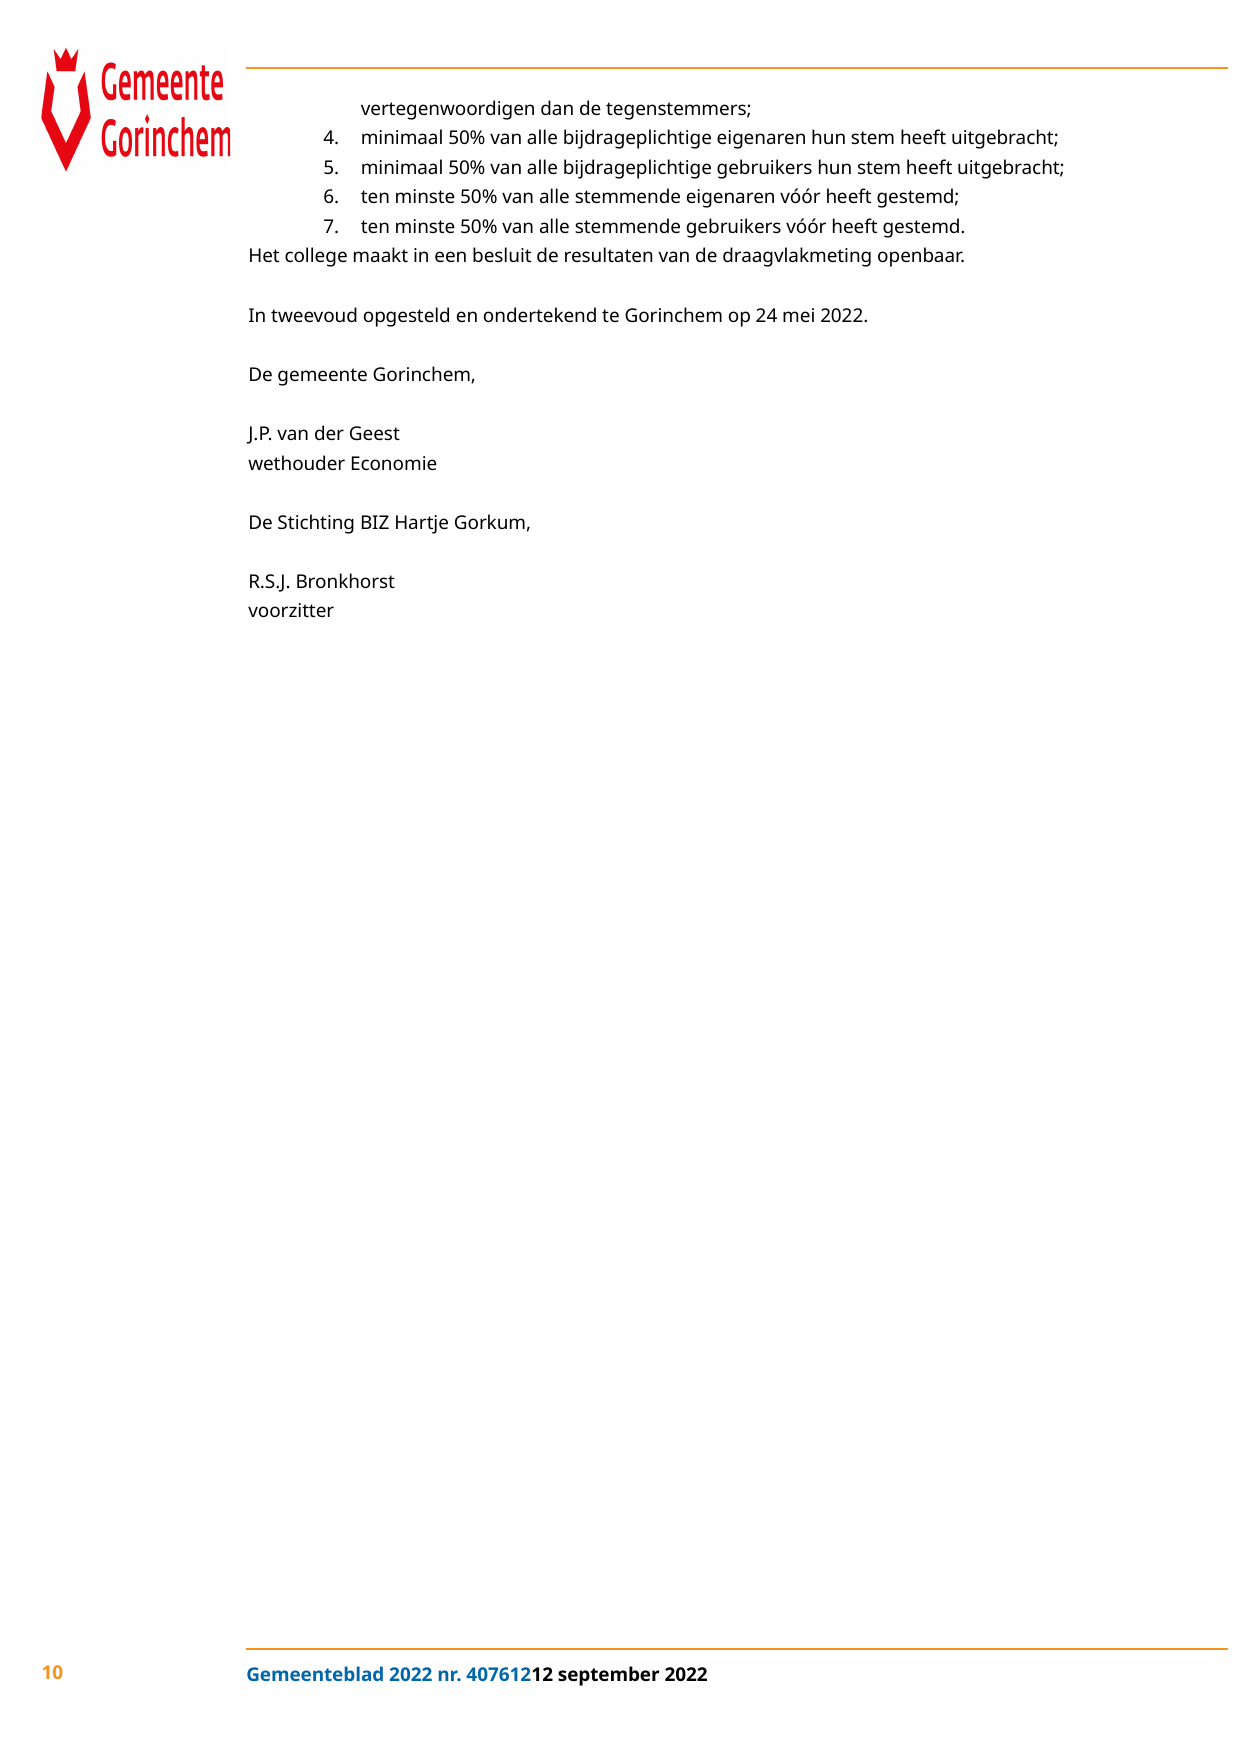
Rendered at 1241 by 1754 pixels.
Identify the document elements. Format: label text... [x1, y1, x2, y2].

text voorzitter [248, 598, 1152, 623]
list ten minste 50% van alle stemmende eigenaren vóór heeft gestemd; [323, 183, 1152, 209]
list minimaal 50% van alle bijdrageplichtige gebruikers hun stem heeft uitgebracht; [323, 154, 1152, 180]
text De gemeente Gorinchem, [248, 361, 1152, 387]
picture [41, 47, 231, 172]
text R.S.J. Bronkhorst [248, 568, 1152, 594]
text De Stichting BIZ Hartje Gorkum, [248, 509, 1152, 535]
text wethouder Economie [248, 450, 1152, 476]
text J.P. van der Geest [248, 420, 1152, 446]
list minimaal 50% van alle bijdrageplichtige eigenaren hun stem heeft uitgebracht; [323, 124, 1152, 150]
list ten minste 50% van alle stemmende gebruikers vóór heeft gestemd. [323, 213, 1152, 239]
list vertegenwoordigen dan de tegenstemmers; [323, 95, 1152, 121]
text In tweevoud opgesteld en ondertekend te Gorinchem op 24 mei 2022. [248, 302, 1152, 328]
text Het college maakt in een besluit de resultaten van de draagvlakmeting openbaar. [248, 243, 1152, 268]
